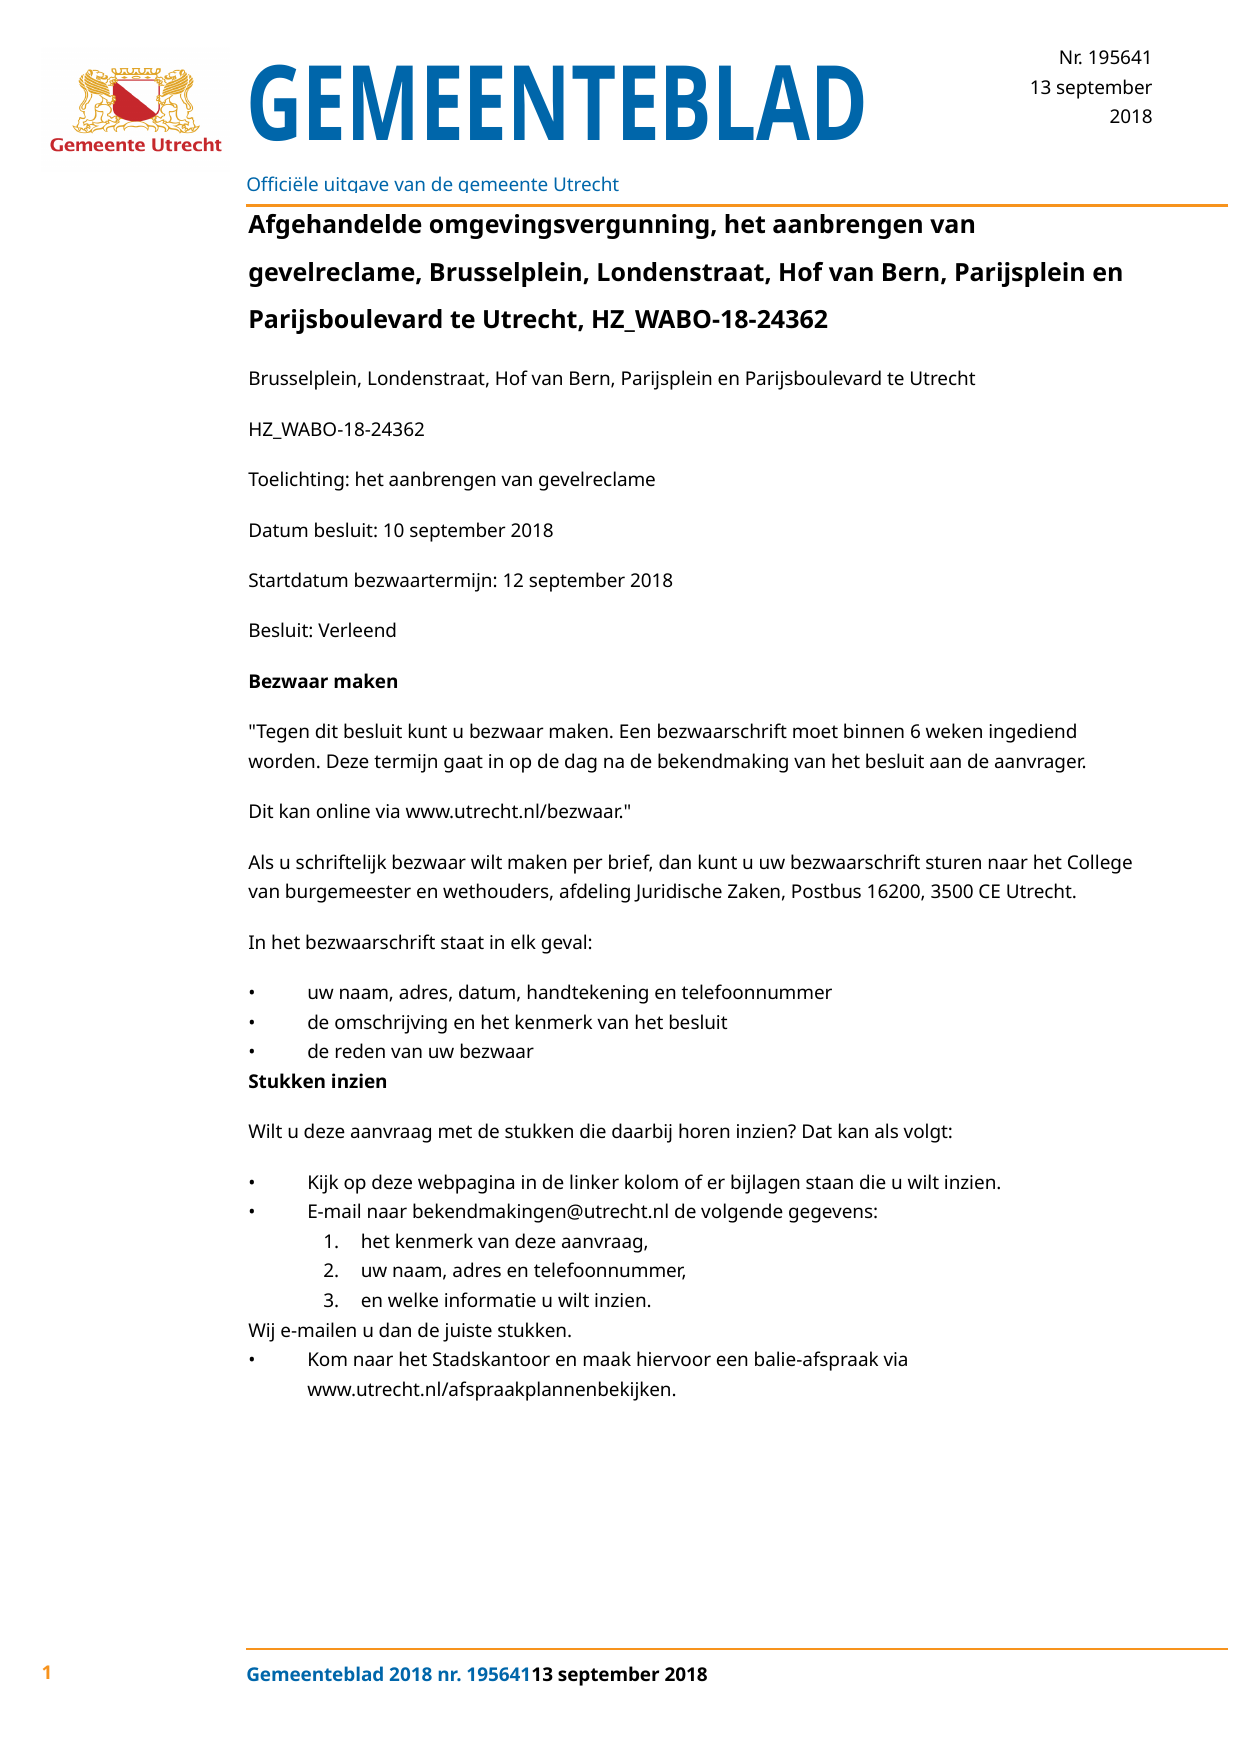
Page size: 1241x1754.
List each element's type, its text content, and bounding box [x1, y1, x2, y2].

list Kom naar het Stadskantoor en maak hiervoor een balie-afspraak via www.utrecht.nl/afspraakplannenbekijken. [248, 1346, 1152, 1402]
text Afgehandelde omgevingsvergunning, het aanbrengen van gevelreclame, Brusselplein, Londenstraat, Hof van Bern, Parijsplein en Parijsboulevard te Utrecht, HZ_WABO-18-24362 [248, 207, 1152, 336]
text "Tegen dit besluit kunt u bezwaar maken. Een bezwaarschrift moet binnen 6 weken ingediend worden. Deze termijn gaat in op de dag na de bekendmaking van het besluit aan de aanvrager. [248, 718, 1152, 774]
text Dit kan online via www.utrecht.nl/bezwaar." [248, 798, 1152, 824]
list de omschrijving en het kenmerk van het besluit [248, 1009, 1152, 1034]
text Brusselplein, Londenstraat, Hof van Bern, Parijsplein en Parijsboulevard te Utrecht [248, 366, 1152, 391]
text Startdatum bezwaartermijn: 12 september 2018 [248, 567, 1152, 593]
list uw naam, adres en telefoonnummer, [323, 1258, 1152, 1283]
text Stukken inzien [248, 1068, 1152, 1094]
list de reden van uw bezwaar [248, 1038, 1152, 1064]
text Toelichting: het aanbrengen van gevelreclame [248, 466, 1152, 492]
text Bezwaar maken [248, 668, 1152, 694]
list Kijk op deze webpagina in de linker kolom of er bijlagen staan die u wilt inzien. [248, 1169, 1152, 1194]
list en welke informatie u wilt inzien. [323, 1287, 1152, 1313]
text In het bezwaarschrift staat in elk geval: [248, 929, 1152, 954]
text Wilt u deze aanvraag met de stukken die daarbij horen inzien? Dat kan als volgt: [248, 1118, 1152, 1144]
text Besluit: Verleend [248, 618, 1152, 643]
list uw naam, adres, datum, handtekening en telefoonnummer [248, 979, 1152, 1005]
text Als u schriftelijk bezwaar wilt maken per brief, dan kunt u uw bezwaarschrift sturen naar het College van burgemeester en wethouders, afdeling Juridische Zaken, Postbus 16200, 3500 CE Utrecht. [248, 849, 1152, 904]
text HZ_WABO-18-24362 [248, 416, 1152, 442]
picture [41, 47, 231, 172]
text Wij e-mailen u dan de juiste stukken. [248, 1317, 1152, 1342]
text Datum besluit: 10 september 2018 [248, 517, 1152, 542]
list E-mail naar bekendmakingen@utrecht.nl de volgende gegevens: [248, 1198, 1152, 1224]
list het kenmerk van deze aanvraag, [323, 1228, 1152, 1254]
